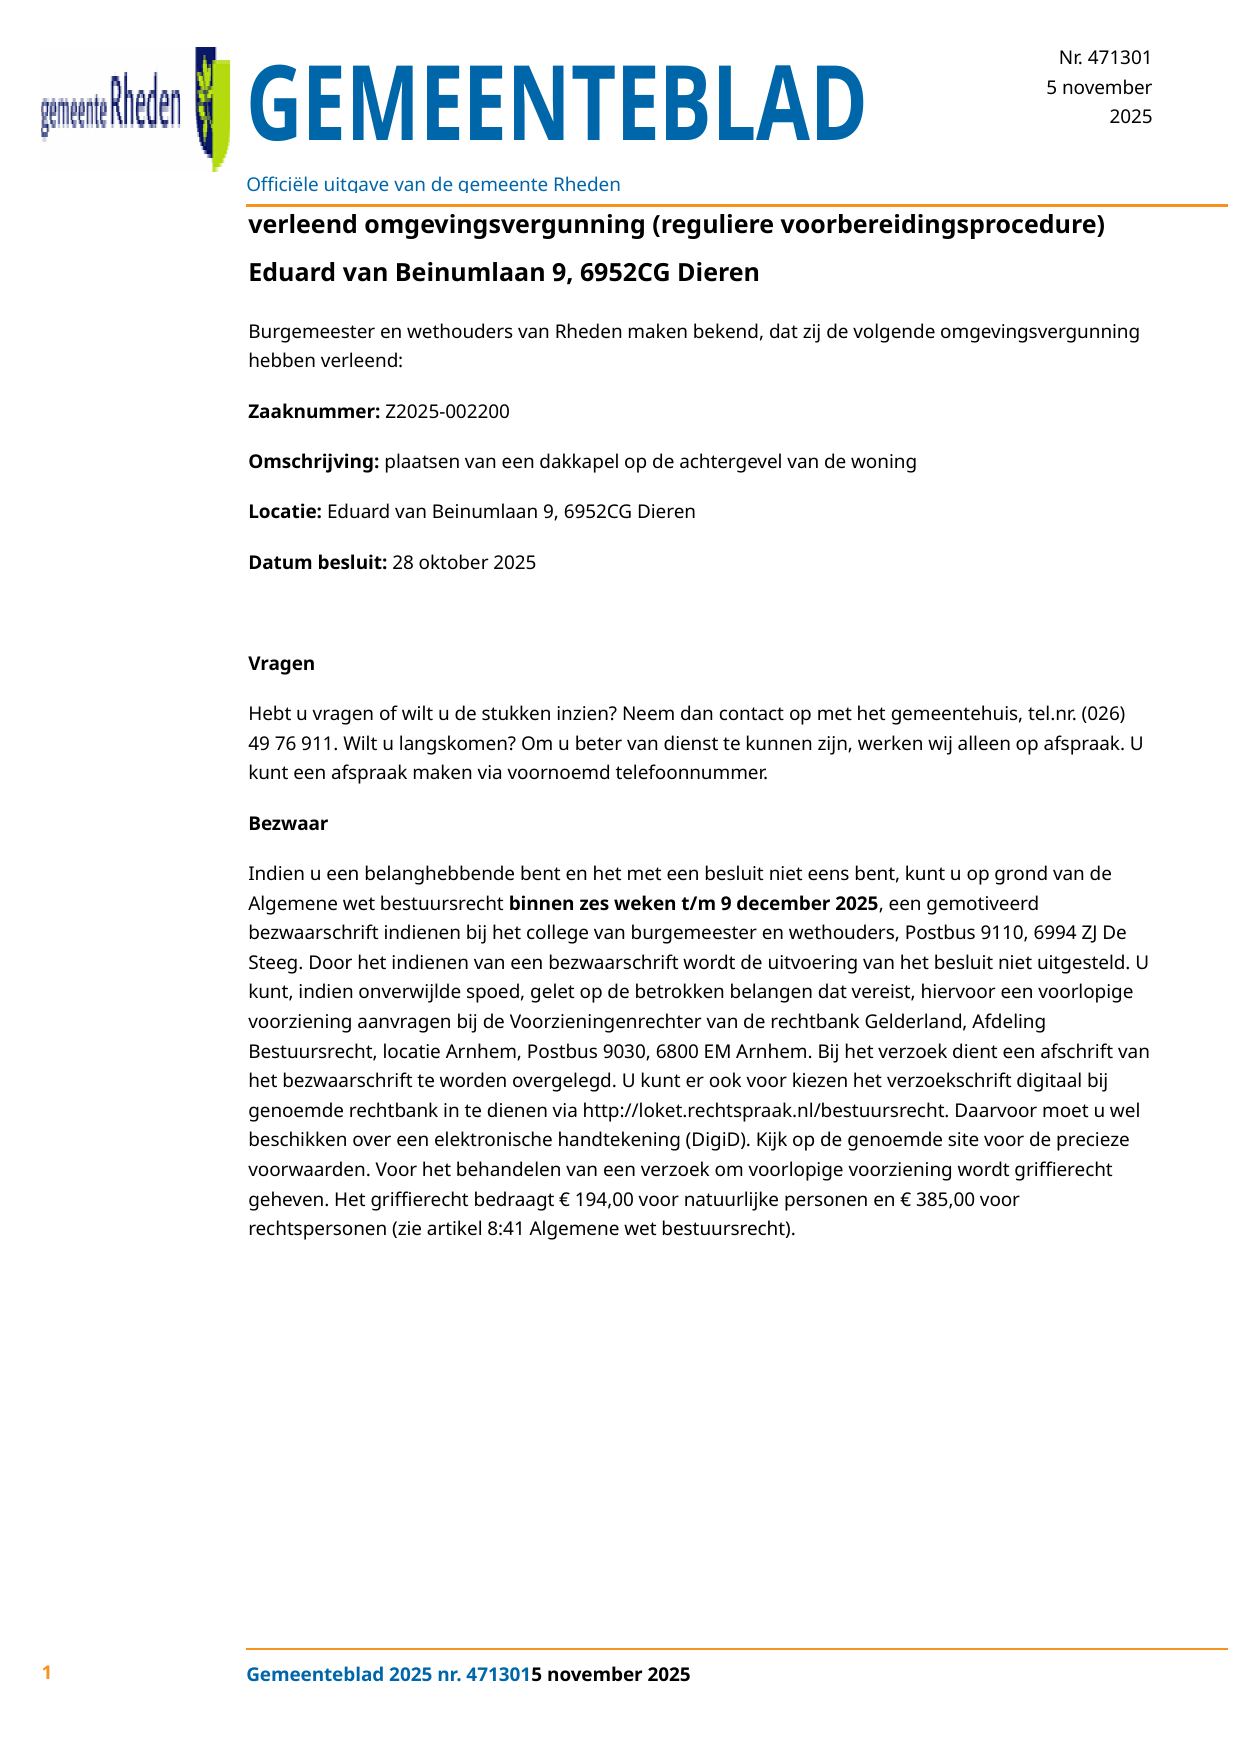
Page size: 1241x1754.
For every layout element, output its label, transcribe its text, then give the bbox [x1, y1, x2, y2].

text Bezwaar [248, 810, 1152, 836]
text verleend omgevingsvergunning (reguliere voorbereidingsprocedure) Eduard van Beinumlaan 9, 6952CG Dieren [248, 207, 1152, 288]
text Datum besluit: 28 oktober 2025 [248, 549, 1152, 575]
text Vragen [248, 650, 1152, 676]
text Indien u een belanghebbende bent en het met een besluit niet eens bent, kunt u op grond van de Algemene wet bestuursrecht binnen zes weken t/m 9 december 2025, een gemotiveerd bezwaarschrift indienen bij het college van burgemeester en wethouders, Postbus 9110, 6994 ZJ De Steeg. Door het indienen van een bezwaarschrift wordt de uitvoering van het besluit niet uitgesteld. U kunt, indien onverwijlde spoed, gelet op de betrokken belangen dat vereist, hiervoor een voorlopige voorziening aanvragen bij de Voorzieningenrechter van de rechtbank Gelderland, Afdeling Bestuursrecht, locatie Arnhem, Postbus 9030, 6800 EM Arnhem. Bij het verzoek dient een afschrift van het bezwaarschrift te worden overgelegd. U kunt er ook voor kiezen het verzoekschrift digitaal bij genoemde rechtbank in te dienen via http://loket.rechtspraak.nl/bestuursrecht. Daarvoor moet u wel beschikken over een elektronische handtekening (DigiD). Kijk op de genoemde site voor de precieze voorwaarden. Voor het behandelen van een verzoek om voorlopige voorziening wordt griffierecht geheven. Het griffierecht bedraagt € 194,00 voor natuurlijke personen en € 385,00 voor rechtspersonen (zie artikel 8:41 Algemene wet bestuursrecht). [248, 860, 1152, 1241]
text Zaaknummer: Z2025-002200 [248, 398, 1152, 424]
text Hebt u vragen of wilt u de stukken inzien? Neem dan contact op met het gemeentehuis, tel.nr. (026) 49 76 911. Wilt u langskomen? Om u beter van dienst te kunnen zijn, werken wij alleen op afspraak. U kunt een afspraak maken via voornoemd telefoonnummer. [248, 700, 1152, 785]
text Burgemeester en wethouders van Rheden maken bekend, dat zij de volgende omgevingsvergunning hebben verleend: [248, 318, 1152, 373]
text Locatie: Eduard van Beinumlaan 9, 6952CG Dieren [248, 499, 1152, 524]
text Omschrijving: plaatsen van een dakkapel op de achtergevel van de woning [248, 448, 1152, 474]
picture [41, 47, 231, 172]
